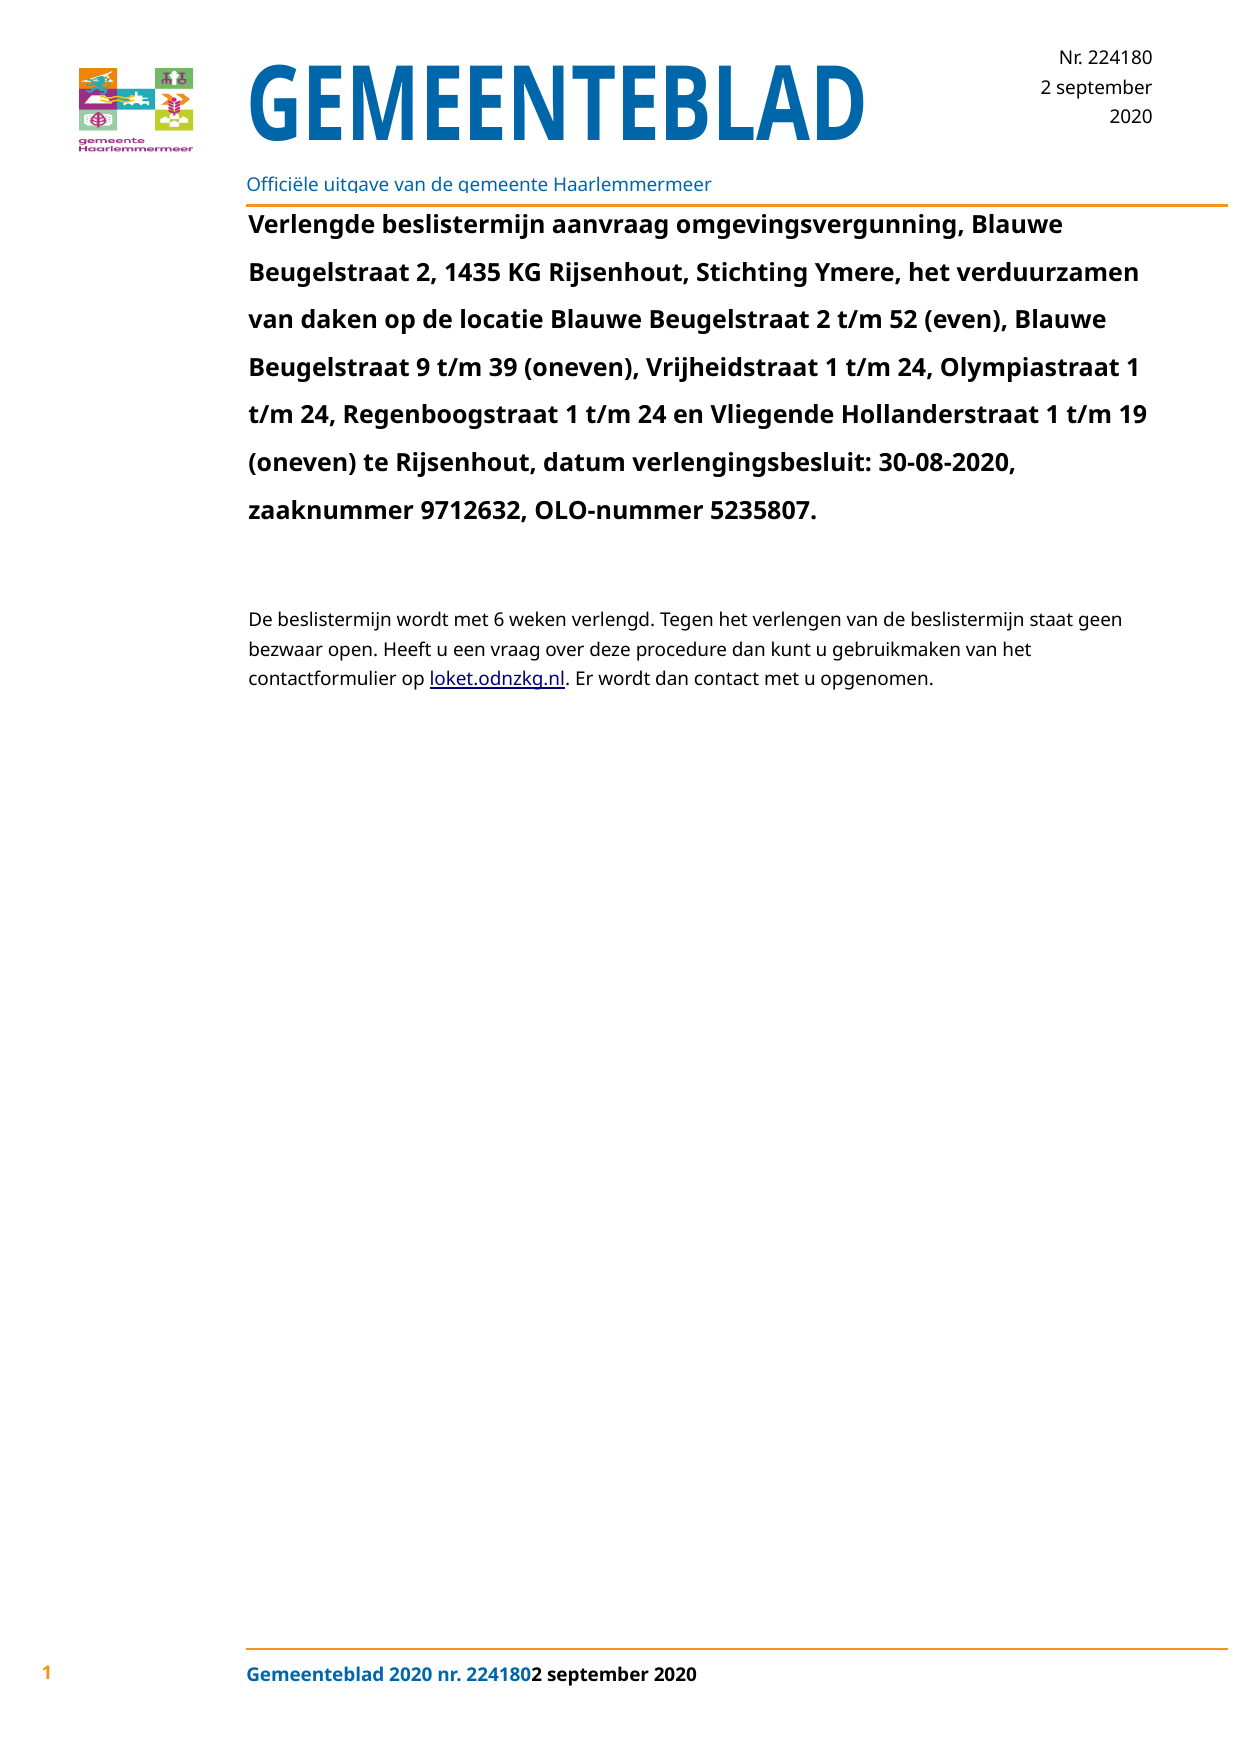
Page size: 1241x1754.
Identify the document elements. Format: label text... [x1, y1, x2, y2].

picture [41, 47, 231, 172]
text De beslistermijn wordt met 6 weken verlengd. Tegen het verlengen van de beslistermijn staat geen bezwaar open. Heeft u een vraag over deze procedure dan kunt u gebruikmaken van het contactformulier op loket.odnzkg.nl. Er wordt dan contact met u opgenomen. [248, 606, 1152, 691]
text Verlengde beslistermijn aanvraag omgevingsvergunning, Blauwe Beugelstraat 2, 1435 KG Rijsenhout, Stichting Ymere, het verduurzamen van daken op de locatie Blauwe Beugelstraat 2 t/m 52 (even), Blauwe Beugelstraat 9 t/m 39 (oneven), Vrijheidstraat 1 t/m 24, Olympiastraat 1 t/m 24, Regenboogstraat 1 t/m 24 en Vliegende Hollanderstraat 1 t/m 19 (oneven) te Rijsenhout, datum verlengingsbesluit: 30-08-2020, zaaknummer 9712632, OLO-nummer 5235807. [248, 207, 1152, 526]
